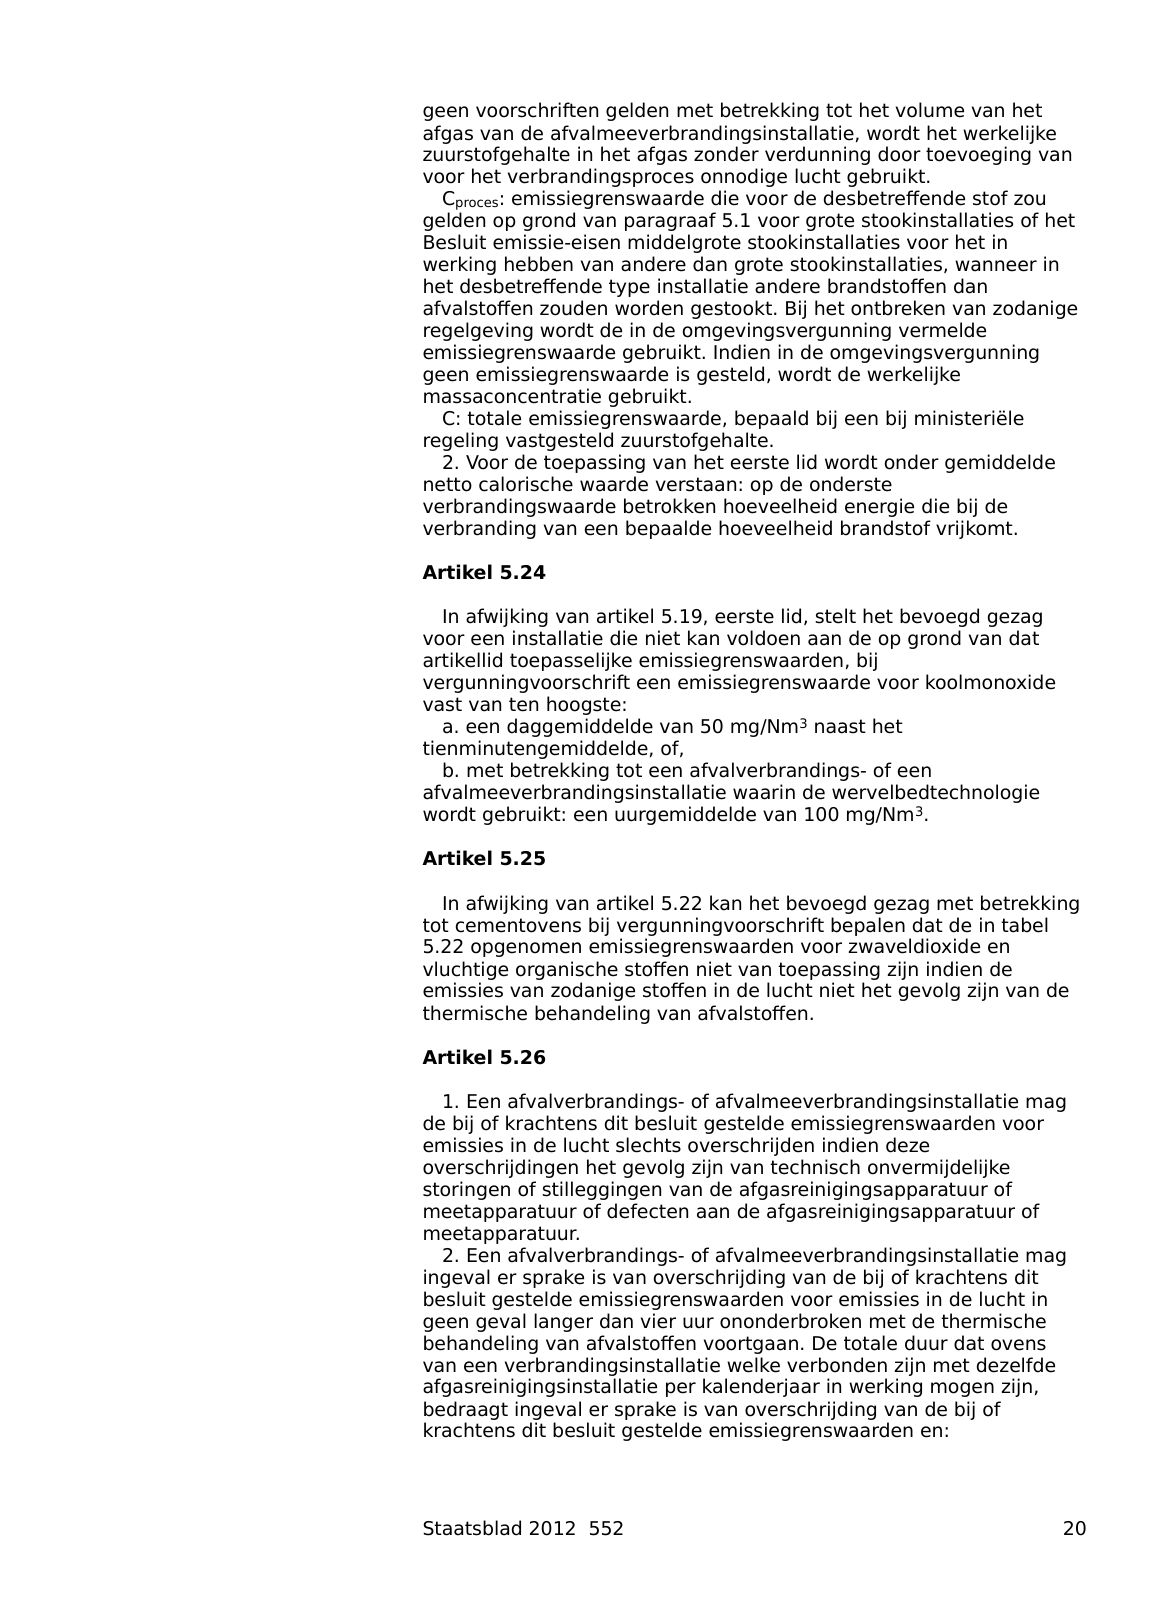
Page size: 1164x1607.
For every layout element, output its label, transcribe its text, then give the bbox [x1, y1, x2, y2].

subtitle Artikel 5.25 [422, 848, 1087, 870]
subtitle Artikel 5.24 [422, 562, 1087, 584]
text Cproces: emissiegrenswaarde die voor de desbetreffende stof zou gelden op grond van paragraaf 5.1 voor grote stookinstallaties of het Besluit emissie-eisen middelgrote stookinstallaties voor het in werking hebben van andere dan grote stookinstallaties, wanneer in het desbetreffende type installatie andere brandstoffen dan afvalstoffen zouden worden gestookt. Bij het ontbreken van zodanige regelgeving wordt de in de omgevingsvergunning vermelde emissiegrenswaarde gebruikt. Indien in de omgevingsvergunning geen emissiegrenswaarde is gesteld, wordt de werkelijke massaconcentratie gebruikt. [422, 188, 1087, 408]
text 2. Een afvalverbrandings- of afvalmeeverbrandingsinstallatie mag ingeval er sprake is van overschrijding van de bij of krachtens dit besluit gestelde emissiegrenswaarden voor emissies in de lucht in geen geval langer dan vier uur ononderbroken met de thermische behandeling van afvalstoffen voortgaan. De totale duur dat ovens van een verbrandingsinstallatie welke verbonden zijn met dezelfde afgasreinigingsinstallatie per kalenderjaar in werking mogen zijn, bedraagt ingeval er sprake is van overschrijding van de bij of krachtens dit besluit gestelde emissiegrenswaarden en: [422, 1244, 1087, 1442]
text In afwijking van artikel 5.19, eerste lid, stelt het bevoegd gezag voor een installatie die niet kan voldoen aan de op grond van dat artikellid toepasselijke emissiegrenswaarden, bij vergunningvoorschrift een emissiegrenswaarde voor koolmonoxide vast van ten hoogste: [422, 606, 1087, 716]
text In afwijking van artikel 5.22 kan het bevoegd gezag met betrekking tot cementovens bij vergunningvoorschrift bepalen dat de in tabel 5.22 opgenomen emissiegrenswaarden voor zwaveldioxide en vluchtige organische stoffen niet van toepassing zijn indien de emissies van zodanige stoffen in de lucht niet het gevolg zijn van de thermische behandeling van afvalstoffen. [422, 892, 1087, 1024]
text b. met betrekking tot een afvalverbrandings- of een afvalmeeverbrandingsinstallatie waarin de wervelbedtechnologie wordt gebruikt: een uurgemiddelde van 100 mg/Nm3. [422, 760, 1087, 826]
subtitle Artikel 5.26 [422, 1047, 1087, 1068]
text geen voorschriften gelden met betrekking tot het volume van het afgas van de afvalmeeverbrandingsinstallatie, wordt het werkelijke zuurstofgehalte in het afgas zonder verdunning door toevoeging van voor het verbrandingsproces onnodige lucht gebruikt. [422, 100, 1087, 188]
text C: totale emissiegrenswaarde, bepaald bij een bij ministeriële regeling vastgesteld zuurstofgehalte. [422, 408, 1087, 452]
text 1. Een afvalverbrandings- of afvalmeeverbrandingsinstallatie mag de bij of krachtens dit besluit gestelde emissiegrenswaarden voor emissies in de lucht slechts overschrijden indien deze overschrijdingen het gevolg zijn van technisch onvermijdelijke storingen of stilleggingen van de afgasreinigingsapparatuur of meetapparatuur of defecten aan de afgasreinigingsapparatuur of meetapparatuur. [422, 1091, 1087, 1244]
text a. een daggemiddelde van 50 mg/Nm3 naast het tienminutengemiddelde, of, [422, 716, 1087, 760]
text 2. Voor de toepassing van het eerste lid wordt onder gemiddelde netto calorische waarde verstaan: op de onderste verbrandingswaarde betrokken hoeveelheid energie die bij de verbranding van een bepaalde hoeveelheid brandstof vrijkomt. [422, 452, 1087, 540]
